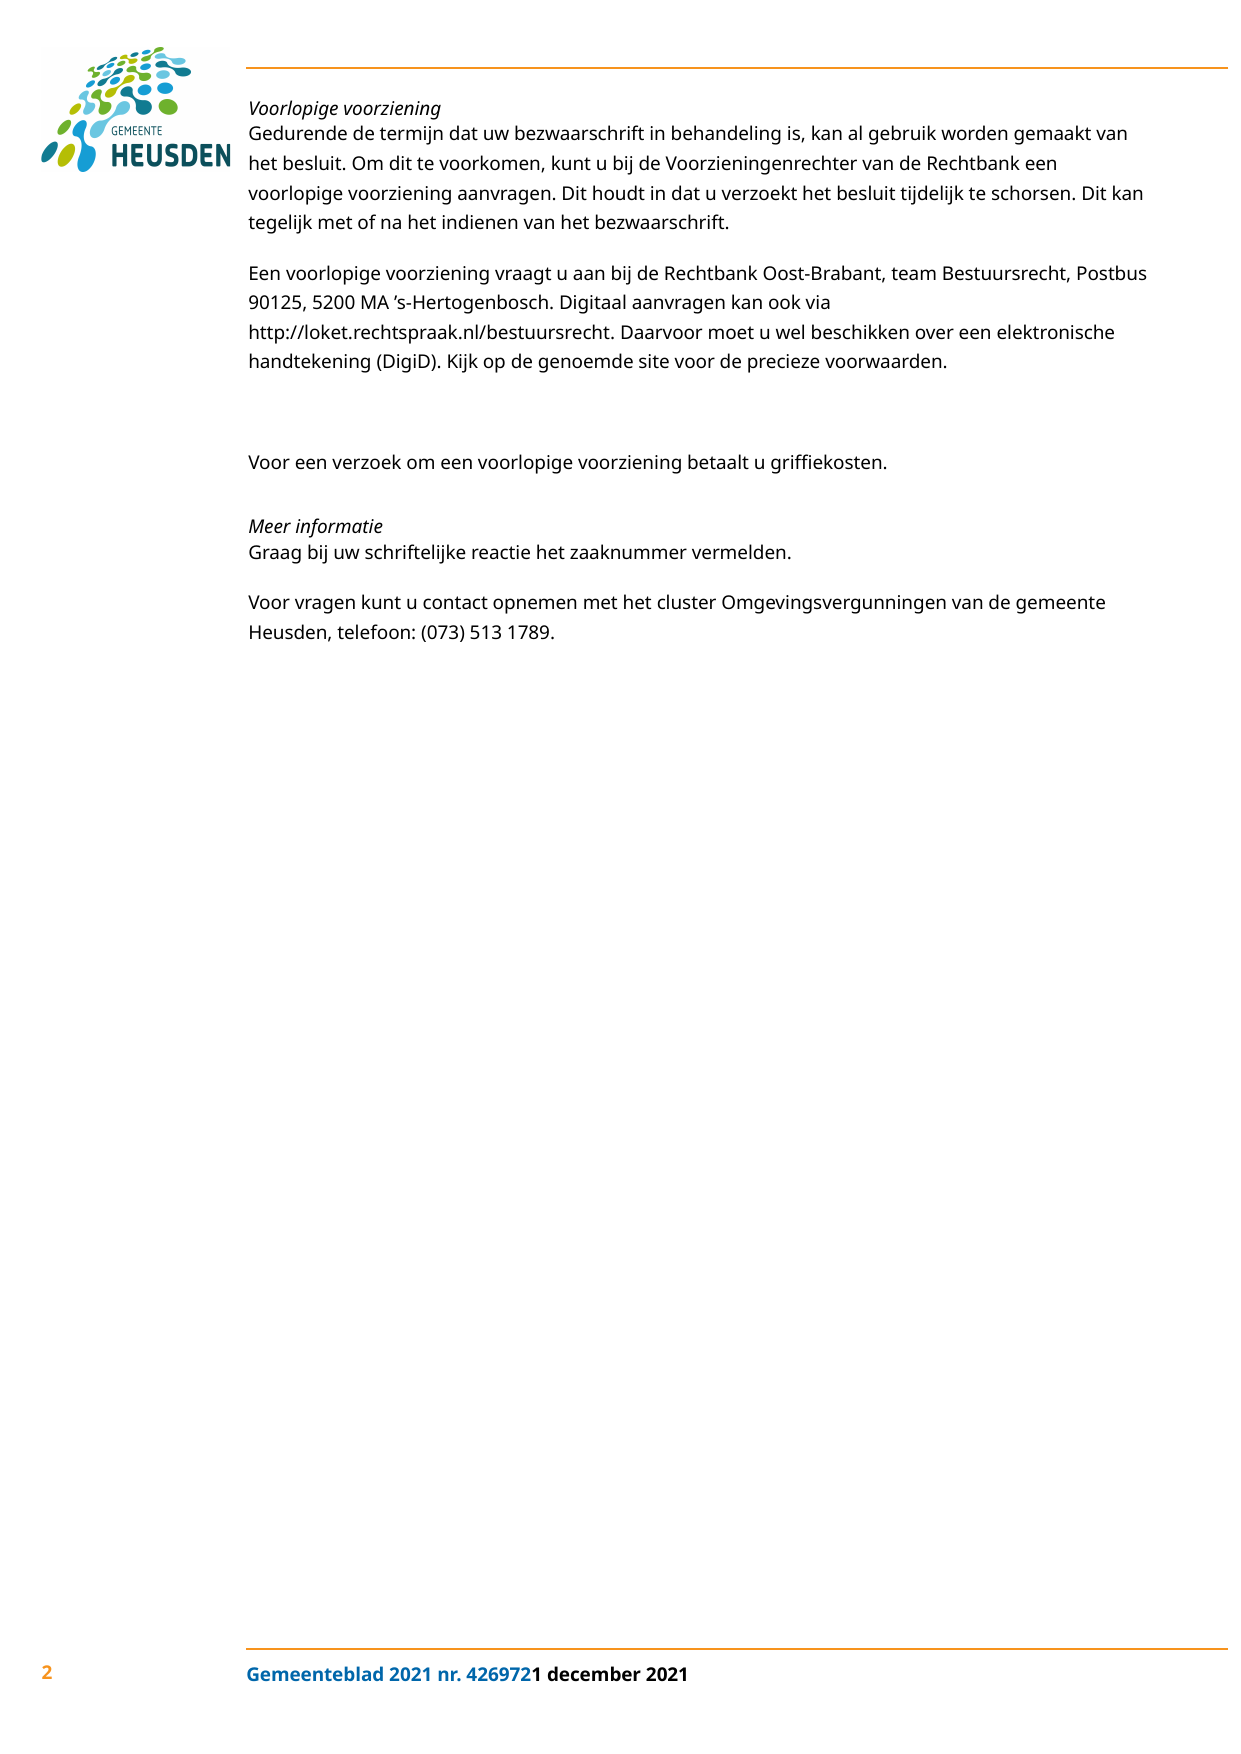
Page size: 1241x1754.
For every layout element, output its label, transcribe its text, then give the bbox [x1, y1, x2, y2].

text Voor een verzoek om een voorlopige voorziening betaalt u griffiekosten. [248, 449, 1152, 475]
picture [41, 47, 231, 172]
text Een voorlopige voorziening vraagt u aan bij de Rechtbank Oost-Brabant, team Bestuursrecht, Postbus 90125, 5200 MA ’s-Hertogenbosch. Digitaal aanvragen kan ook via http://loket.rechtspraak.nl/bestuursrecht. Daarvoor moet u wel beschikken over een elektronische handtekening (DigiD). Kijk op de genoemde site voor de precieze voorwaarden. [248, 260, 1152, 374]
text Voor vragen kunt u contact opnemen met het cluster Omgevingsvergunningen van de gemeente Heusden, telefoon: (073) 513 1789. [248, 589, 1152, 645]
text Meer informatie [248, 513, 1152, 539]
text Gedurende de termijn dat uw bezwaarschrift in behandeling is, kan al gebruik worden gemaakt van het besluit. Om dit te voorkomen, kunt u bij de Voorzieningenrechter van de Rechtbank een voorlopige voorziening aanvragen. Dit houdt in dat u verzoekt het besluit tijdelijk te schorsen. Dit kan tegelijk met of na het indienen van het bezwaarschrift. [248, 121, 1152, 235]
text Graag bij uw schriftelijke reactie het zaaknummer vermelden. [248, 539, 1152, 565]
text Voorlopige voorziening [248, 95, 1152, 121]
